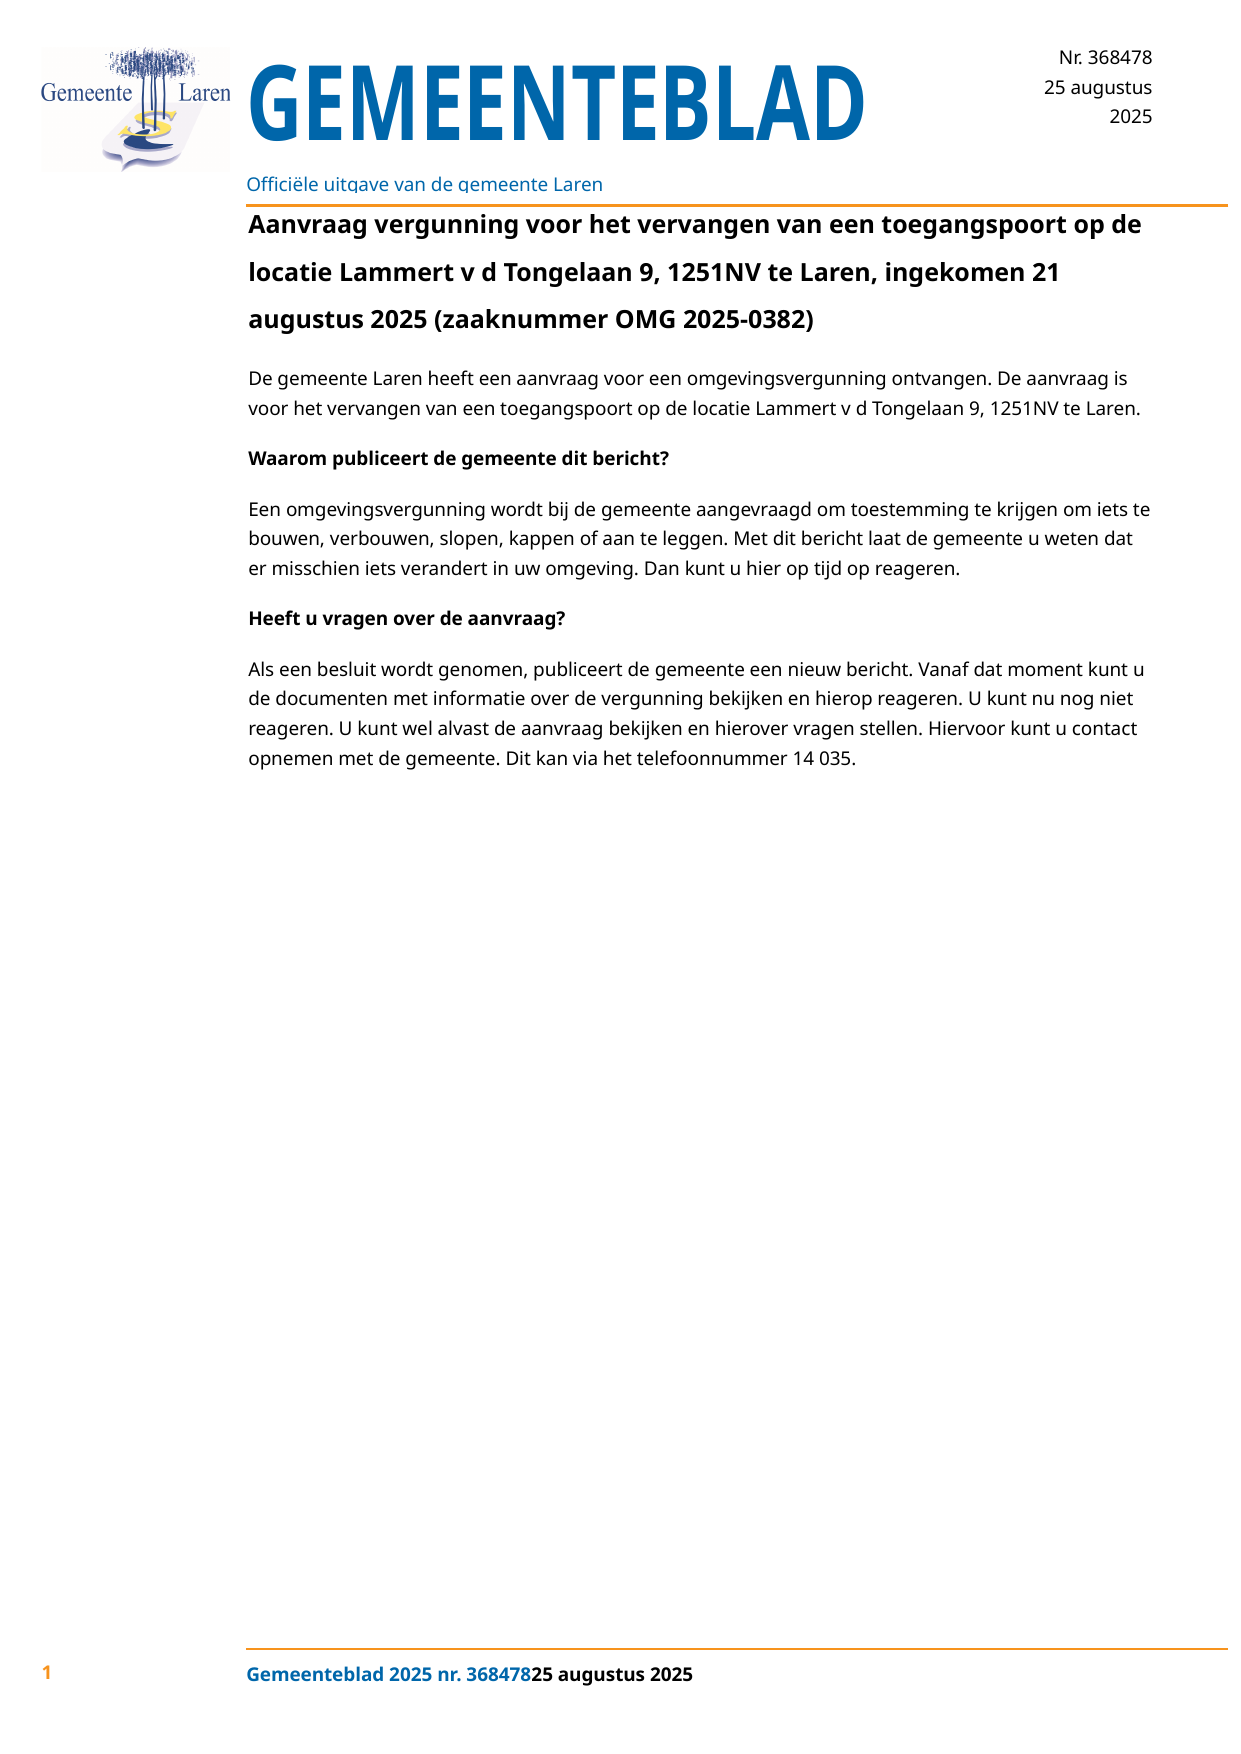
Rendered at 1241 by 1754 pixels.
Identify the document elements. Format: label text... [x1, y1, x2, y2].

text Waarom publiceert de gemeente dit bericht? [248, 446, 1152, 471]
text Als een besluit wordt genomen, publiceert de gemeente een nieuw bericht. Vanaf dat moment kunt u de documenten met informatie over de vergunning bekijken en hierop reageren. U kunt nu nog niet reageren. U kunt wel alvast de aanvraag bekijken en hierover vragen stellen. Hiervoor kunt u contact opnemen met de gemeente. Dit kan via het telefoonnummer 14 035. [248, 656, 1152, 770]
text Heeft u vragen over de aanvraag? [248, 606, 1152, 631]
picture [41, 47, 231, 172]
text Aanvraag vergunning voor het vervangen van een toegangspoort op de locatie Lammert v d Tongelaan 9, 1251NV te Laren, ingekomen 21 augustus 2025 (zaaknummer OMG 2025-0382) [248, 207, 1152, 336]
text Een omgevingsvergunning wordt bij de gemeente aangevraagd om toestemming te krijgen om iets te bouwen, verbouwen, slopen, kappen of aan te leggen. Met dit bericht laat de gemeente u weten dat er misschien iets verandert in uw omgeving. Dan kunt u hier op tijd op reageren. [248, 496, 1152, 581]
text De gemeente Laren heeft een aanvraag voor een omgevingsvergunning ontvangen. De aanvraag is voor het vervangen van een toegangspoort op de locatie Lammert v d Tongelaan 9, 1251NV te Laren. [248, 366, 1152, 421]
